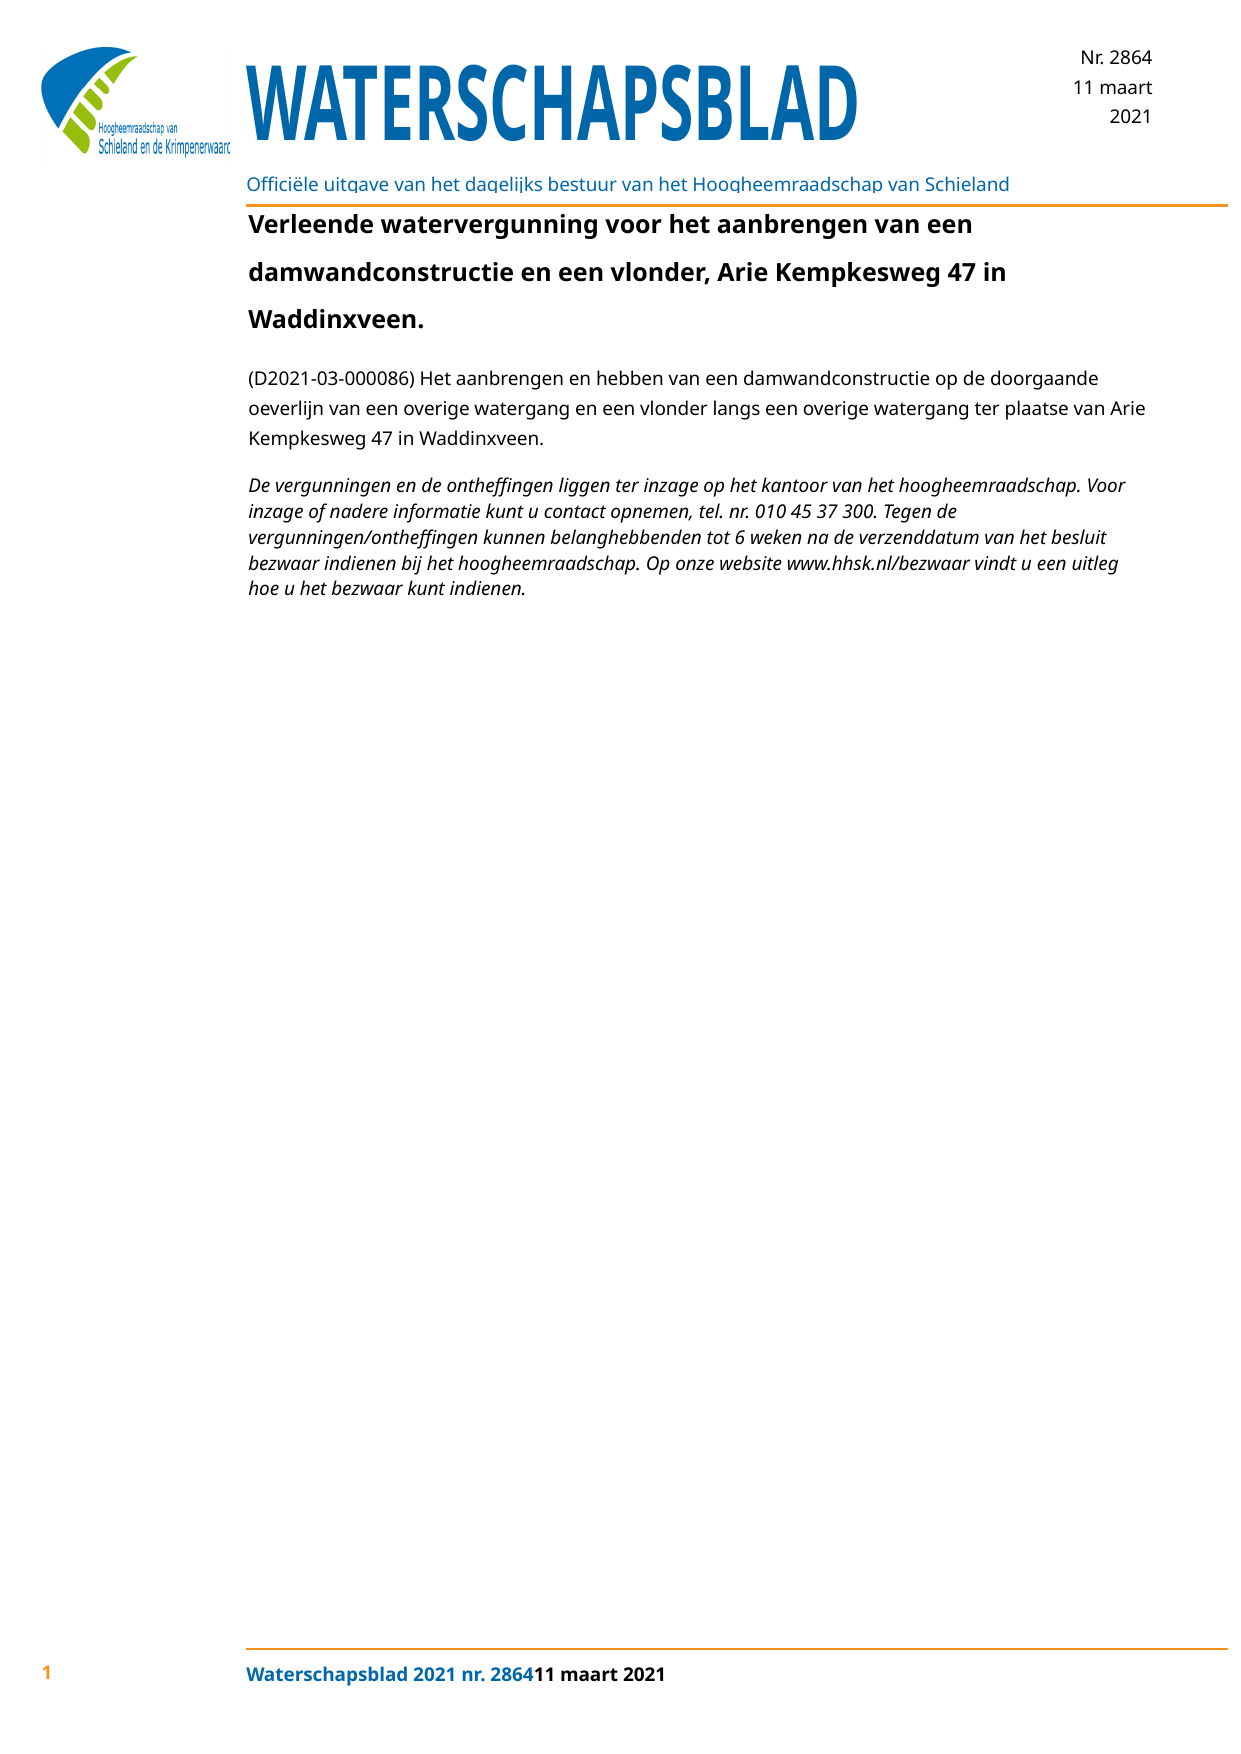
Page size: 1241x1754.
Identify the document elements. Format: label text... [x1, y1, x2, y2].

picture [41, 47, 231, 172]
text De vergunningen en de ontheffingen liggen ter inzage op het kantoor van het hoogheemraadschap. Voor inzage of nadere informatie kunt u contact opnemen, tel. nr. 010 45 37 300. Tegen de vergunningen/ontheffingen kunnen belanghebbenden tot 6 weken na de verzenddatum van het besluit bezwaar indienen bij het hoogheemraadschap. Op onze website www.hhsk.nl/bezwaar vindt u een uitleg hoe u het bezwaar kunt indienen. [248, 472, 1152, 601]
text Verleende watervergunning voor het aanbrengen van een damwandconstructie en een vlonder, Arie Kempkesweg 47 in Waddinxveen. [248, 207, 1152, 336]
text (D2021-03-000086) Het aanbrengen en hebben van een damwandconstructie op de doorgaande oeverlijn van een overige watergang en een vlonder langs een overige watergang ter plaatse van Arie Kempkesweg 47 in Waddinxveen. [248, 366, 1152, 450]
